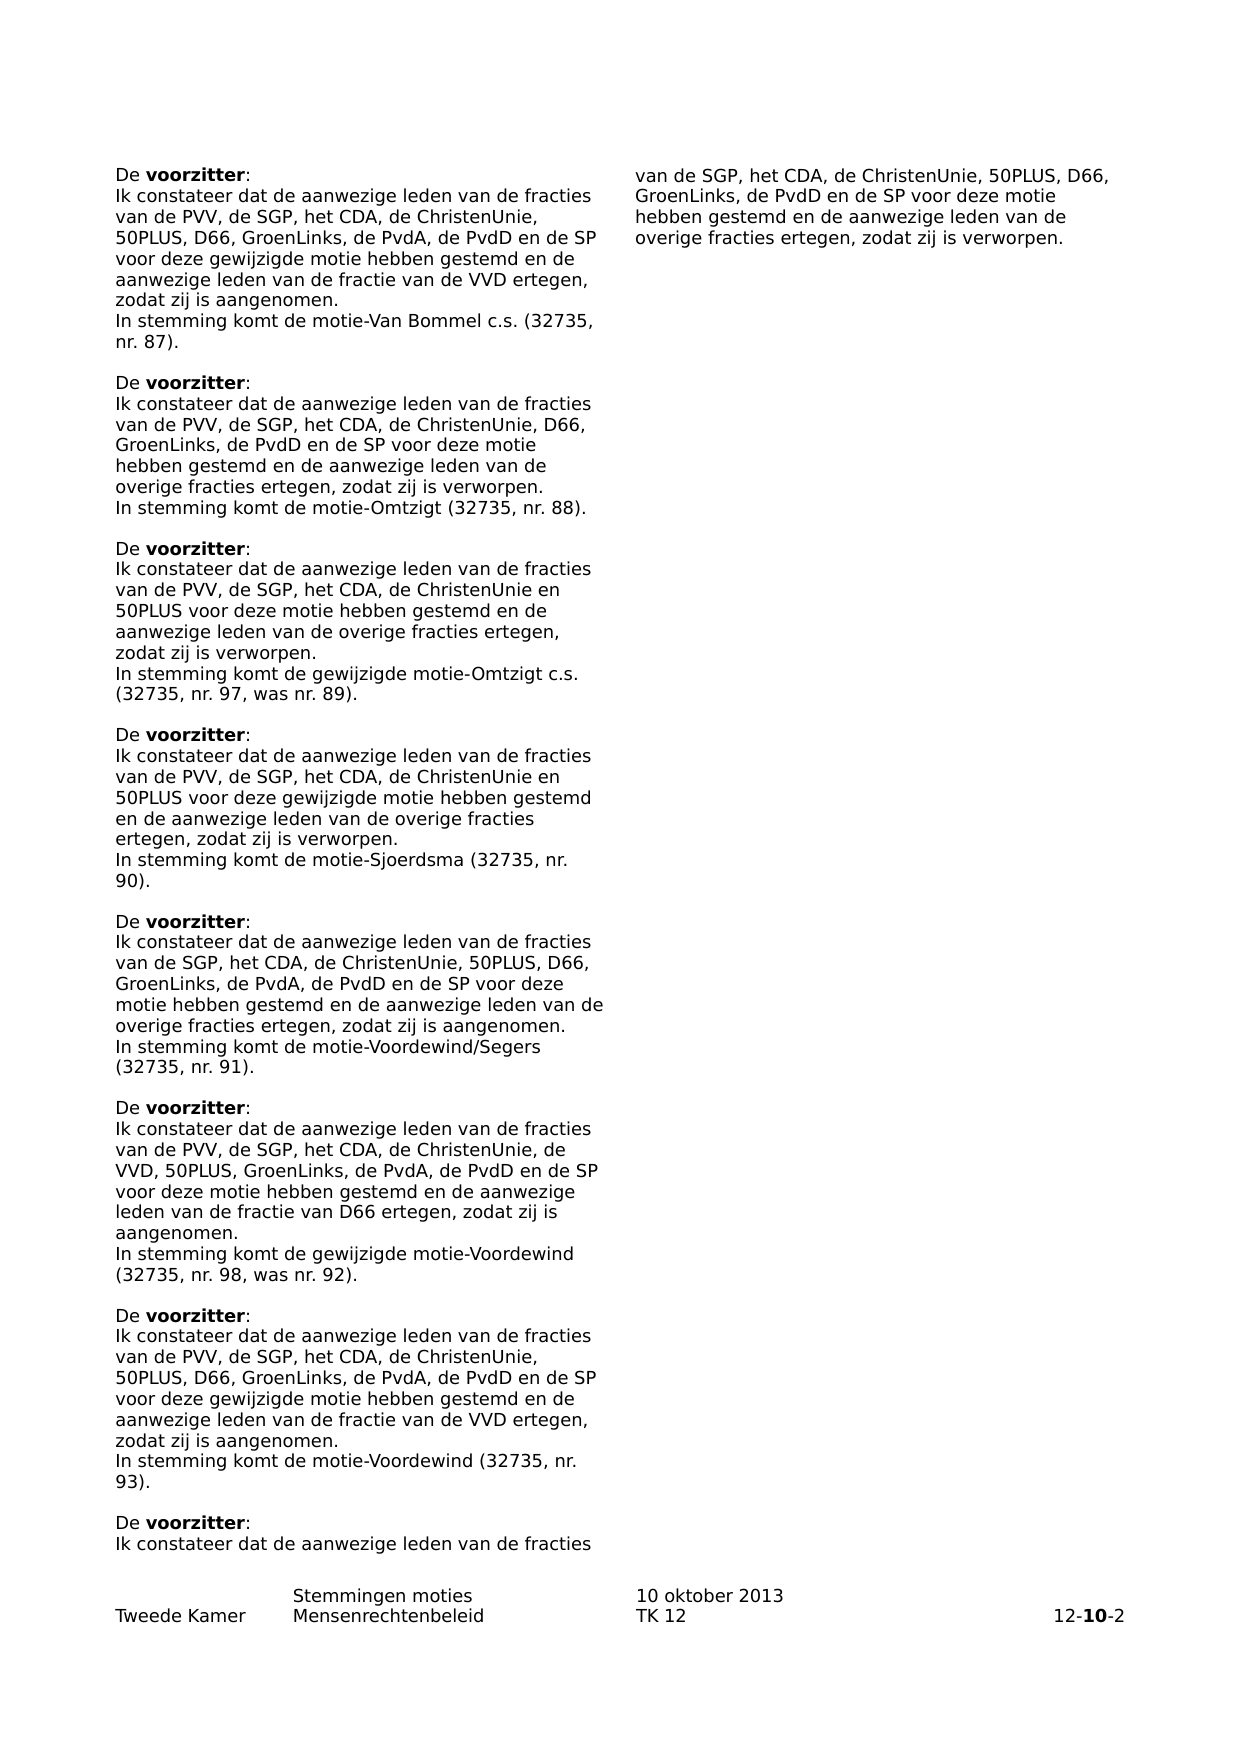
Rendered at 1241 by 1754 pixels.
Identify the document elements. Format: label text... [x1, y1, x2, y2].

text In stemming komt de motie-Voordewind (32735, nr. 93). [115, 1451, 605, 1493]
text Ik constateer dat de aanwezige leden van de fracties van de SGP, het CDA, de ChristenUnie, 50PLUS, D66, GroenLinks, de PvdA, de PvdD en de SP voor deze motie hebben gestemd en de aanwezige leden van de overige fracties ertegen, zodat zij is aangenomen. [115, 932, 605, 1036]
text De voorzitter: [115, 1098, 605, 1119]
text Ik constateer dat de aanwezige leden van de fracties van de PVV, de SGP, het CDA, de ChristenUnie en 50PLUS voor deze motie hebben gestemd en de aanwezige leden van de overige fracties ertegen, zodat zij is verworpen. [115, 559, 605, 663]
text De voorzitter: [115, 1513, 605, 1534]
text Ik constateer dat de aanwezige leden van de fracties van de PVV, de SGP, het CDA, de ChristenUnie, D66, GroenLinks, de PvdD en de SP voor deze motie hebben gestemd en de aanwezige leden van de overige fracties ertegen, zodat zij is verworpen. [115, 393, 605, 498]
text Ik constateer dat de aanwezige leden van de fracties van de PVV, de SGP, het CDA, de ChristenUnie en 50PLUS voor deze gewijzigde motie hebben gestemd en de aanwezige leden van de overige fracties ertegen, zodat zij is verworpen. [115, 746, 605, 850]
text De voorzitter: [115, 373, 605, 393]
text In stemming komt de gewijzigde motie-Omtzigt c.s. (32735, nr. 97, was nr. 89). [115, 663, 605, 705]
text De voorzitter: [115, 912, 605, 932]
text In stemming komt de motie-Voordewind/Segers (32735, nr. 91). [115, 1036, 605, 1078]
text Ik constateer dat de aanwezige leden van de fracties van de PVV, de SGP, het CDA, de ChristenUnie, de VVD, 50PLUS, GroenLinks, de PvdA, de PvdD en de SP voor deze motie hebben gestemd en de aanwezige leden van de fractie van D66 ertegen, zodat zij is aangenomen. [115, 1119, 605, 1244]
text De voorzitter: [115, 1306, 605, 1326]
text van de SGP, het CDA, de ChristenUnie, 50PLUS, D66, GroenLinks, de PvdD en de SP voor deze motie hebben gestemd en de aanwezige leden van de overige fracties ertegen, zodat zij is verworpen. [635, 165, 1125, 249]
text Ik constateer dat de aanwezige leden van de fracties [115, 1534, 605, 1554]
text In stemming komt de motie-Van Bommel c.s. (32735, nr. 87). [115, 311, 605, 353]
text De voorzitter: [115, 725, 605, 746]
text In stemming komt de motie-Omtzigt (32735, nr. 88). [115, 498, 605, 518]
text Ik constateer dat de aanwezige leden van de fracties van de PVV, de SGP, het CDA, de ChristenUnie, 50PLUS, D66, GroenLinks, de PvdA, de PvdD en de SP voor deze gewijzigde motie hebben gestemd en de aanwezige leden van de fractie van de VVD ertegen, zodat zij is aangenomen. [115, 1326, 605, 1451]
text De voorzitter: [115, 538, 605, 559]
text Ik constateer dat de aanwezige leden van de fracties van de PVV, de SGP, het CDA, de ChristenUnie, 50PLUS, D66, GroenLinks, de PvdA, de PvdD en de SP voor deze gewijzigde motie hebben gestemd en de aanwezige leden van de fractie van de VVD ertegen, zodat zij is aangenomen. [115, 186, 605, 311]
text In stemming komt de gewijzigde motie-Voordewind (32735, nr. 98, was nr. 92). [115, 1244, 605, 1286]
text De voorzitter: [115, 165, 605, 186]
text In stemming komt de motie-Sjoerdsma (32735, nr. 90). [115, 850, 605, 892]
